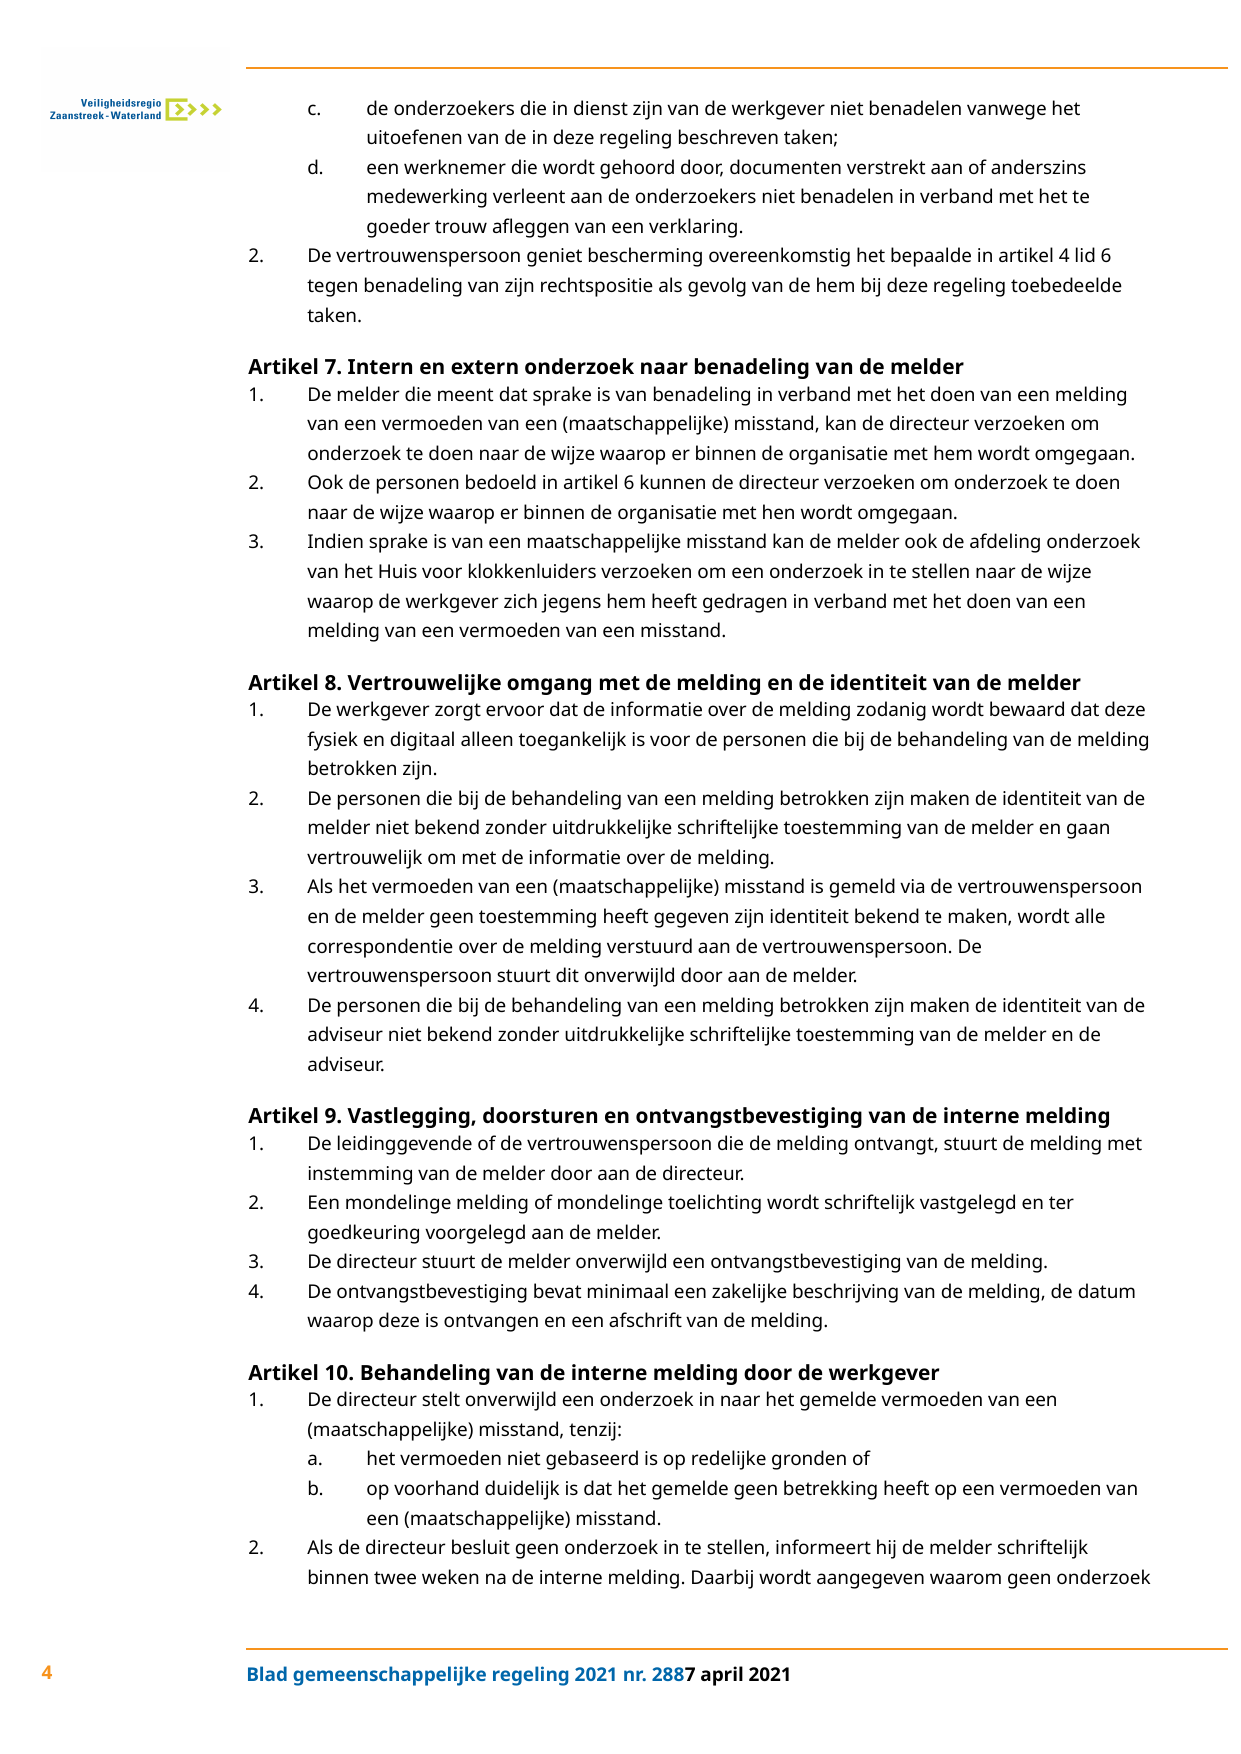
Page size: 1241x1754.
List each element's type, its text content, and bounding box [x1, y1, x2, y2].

list De personen die bij de behandeling van een melding betrokken zijn maken de identiteit van de melder niet bekend zonder uitdrukkelijke schriftelijke toestemming van de melder en gaan vertrouwelijk om met de informatie over de melding. [248, 785, 1152, 870]
list Een mondelinge melding of mondelinge toelichting wordt schriftelijk vastgelegd en ter goedkeuring voorgelegd aan de melder. [248, 1189, 1152, 1244]
list Indien sprake is van een maatschappelijke misstand kan de melder ook de afdeling onderzoek van het Huis voor klokkenluiders verzoeken om een onderzoek in te stellen naar de wijze waarop de werkgever zich jegens hem heeft gedragen in verband met het doen van een melding van een vermoeden van een misstand. [248, 529, 1152, 643]
list een werknemer die wordt gehoord door, documenten verstrekt aan of anderszins medewerking verleent aan de onderzoekers niet benadelen in verband met het te goeder trouw afleggen van een verklaring. [307, 154, 1152, 239]
list op voorhand duidelijk is dat het gemelde geen betrekking heeft op een vermoeden van een (maatschappelijke) misstand. [307, 1475, 1152, 1531]
text Artikel 7. Intern en extern onderzoek naar benadeling van de melder [248, 352, 1152, 381]
text Artikel 9. Vastlegging, doorsturen en ontvangstbevestiging van de interne melding [248, 1102, 1152, 1130]
list De ontvangstbevestiging bevat minimaal een zakelijke beschrijving van de melding, de datum waarop deze is ontvangen en een afschrift van de melding. [248, 1278, 1152, 1333]
picture [41, 47, 231, 172]
list De leidinggevende of de vertrouwenspersoon die de melding ontvangt, stuurt de melding met instemming van de melder door aan de directeur. [248, 1130, 1152, 1185]
list De directeur stuurt de melder onverwijld een ontvangstbevestiging van de melding. [248, 1248, 1152, 1274]
text Artikel 10. Behandeling van de interne melding door de werkgever [248, 1358, 1152, 1386]
list Als het vermoeden van een (maatschappelijke) misstand is gemeld via de vertrouwenspersoon en de melder geen toestemming heeft gegeven zijn identiteit bekend te maken, wordt alle correspondentie over de melding verstuurd aan de vertrouwenspersoon. De vertrouwenspersoon stuurt dit onverwijld door aan de melder. [248, 874, 1152, 988]
list Ook de personen bedoeld in artikel 6 kunnen de directeur verzoeken om onderzoek te doen naar de wijze waarop er binnen de organisatie met hen wordt omgegaan. [248, 469, 1152, 525]
list De vertrouwenspersoon geniet bescherming overeenkomstig het bepaalde in artikel 4 lid 6 tegen benadeling van zijn rechtspositie als gevolg van de hem bij deze regeling toebedeelde taken. [248, 243, 1152, 328]
list De melder die meent dat sprake is van benadeling in verband met het doen van een melding van een vermoeden van een (maatschappelijke) misstand, kan de directeur verzoeken om onderzoek te doen naar de wijze waarop er binnen de organisatie met hem wordt omgegaan. [248, 381, 1152, 466]
list het vermoeden niet gebaseerd is op redelijke gronden of [307, 1446, 1152, 1471]
list De directeur stelt onverwijld een onderzoek in naar het gemelde vermoeden van een (maatschappelijke) misstand, tenzij: [248, 1386, 1152, 1442]
list Als de directeur besluit geen onderzoek in te stellen, informeert hij de melder schriftelijk binnen twee weken na de interne melding. Daarbij wordt aangegeven waarom geen onderzoek [248, 1534, 1152, 1590]
list de onderzoekers die in dienst zijn van de werkgever niet benadelen vanwege het uitoefenen van de in deze regeling beschreven taken; [307, 95, 1152, 150]
text Artikel 8. Vertrouwelijke omgang met de melding en de identiteit van de melder [248, 668, 1152, 696]
list De werkgever zorgt ervoor dat de informatie over de melding zodanig wordt bewaard dat deze fysiek en digitaal alleen toegankelijk is voor de personen die bij de behandeling van de melding betrokken zijn. [248, 696, 1152, 781]
list De personen die bij de behandeling van een melding betrokken zijn maken de identiteit van de adviseur niet bekend zonder uitdrukkelijke schriftelijke toestemming van de melder en de adviseur. [248, 992, 1152, 1077]
